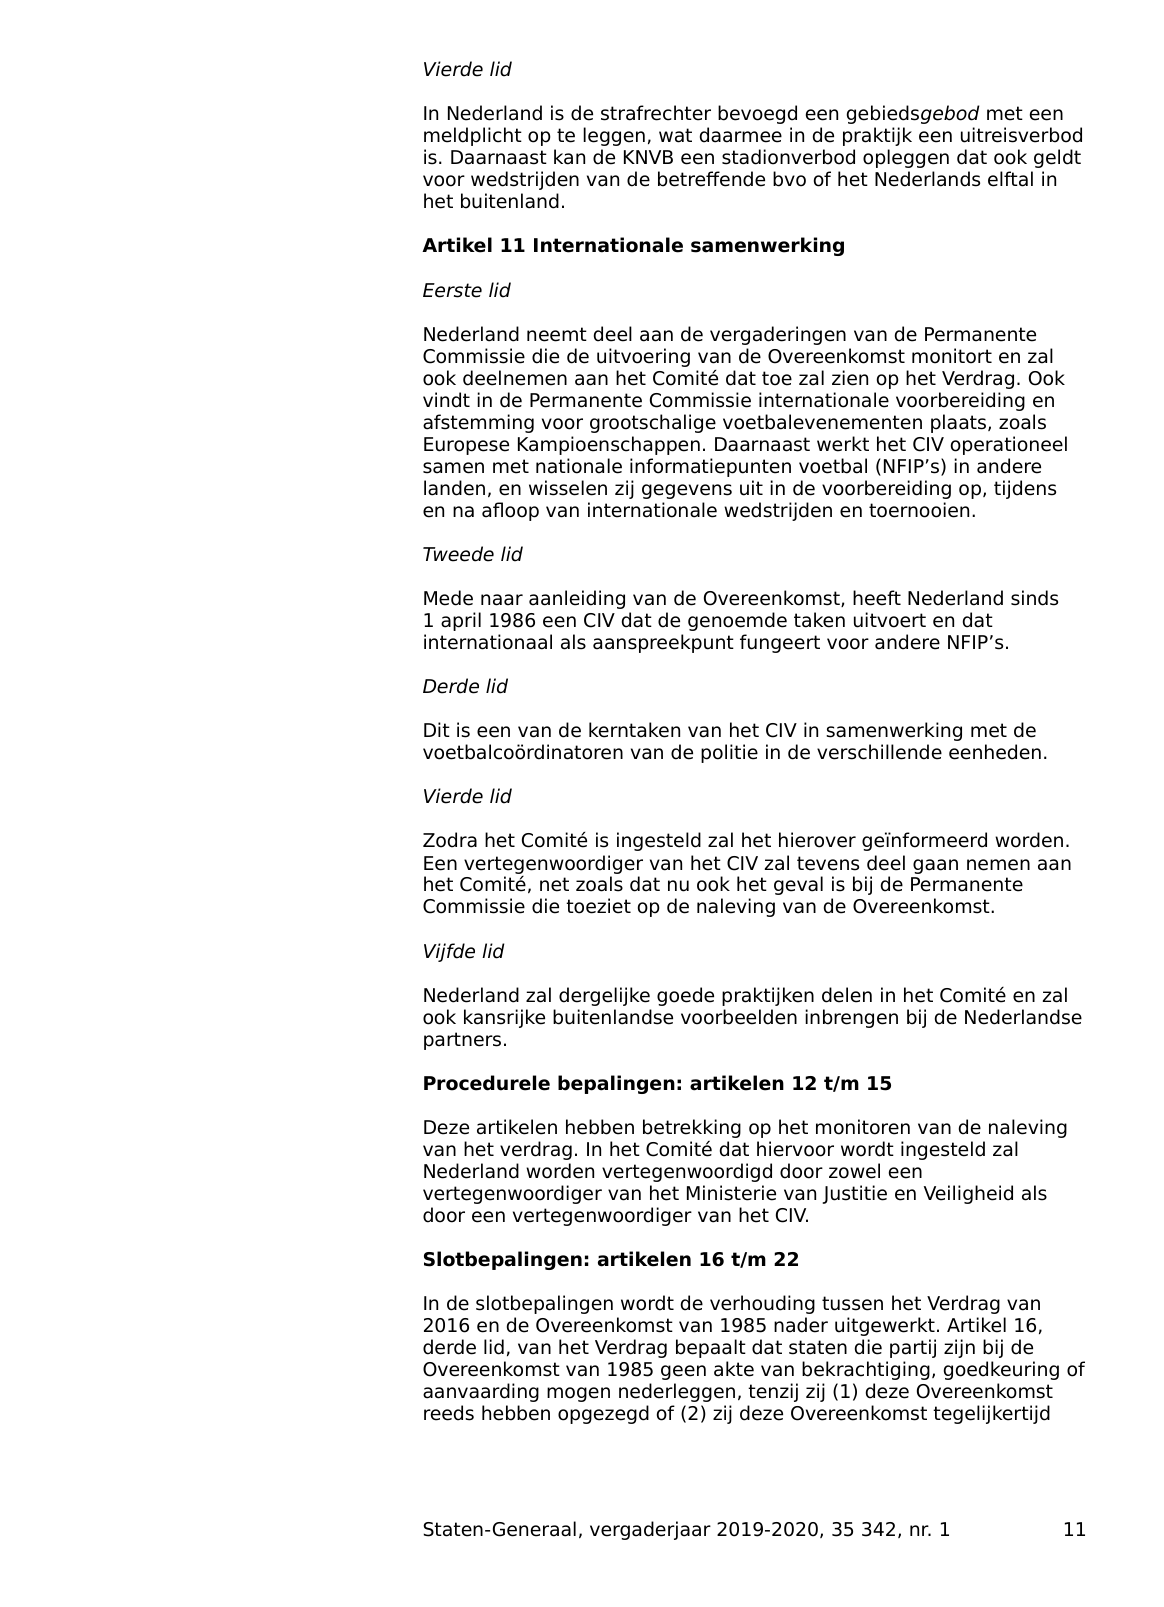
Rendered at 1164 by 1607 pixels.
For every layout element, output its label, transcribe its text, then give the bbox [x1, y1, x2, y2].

text Deze artikelen hebben betrekking op het monitoren van de naleving van het verdrag. In het Comité dat hiervoor wordt ingesteld zal Nederland worden vertegenwoordigd door zowel een vertegenwoordiger van het Ministerie van Justitie en Veiligheid als door een vertegenwoordiger van het CIV. [422, 1117, 1087, 1227]
subtitle Derde lid [422, 676, 1087, 698]
text Mede naar aanleiding van de Overeenkomst, heeft Nederland sinds 1 april 1986 een CIV dat de genoemde taken uitvoert en dat internationaal als aanspreekpunt fungeert voor andere NFIP’s. [422, 588, 1087, 654]
text Dit is een van de kerntaken van het CIV in samenwerking met de voetbalcoördinatoren van de politie in de verschillende eenheden. [422, 720, 1087, 764]
text Zodra het Comité is ingesteld zal het hierover geïnformeerd worden. Een vertegenwoordiger van het CIV zal tevens deel gaan nemen aan het Comité, net zoals dat nu ook het geval is bij de Permanente Commissie die toeziet op de naleving van de Overeenkomst. [422, 830, 1087, 918]
text Nederland neemt deel aan de vergaderingen van de Permanente Commissie die de uitvoering van de Overeenkomst monitort en zal ook deelnemen aan het Comité dat toe zal zien op het Verdrag. Ook vindt in de Permanente Commissie internationale voorbereiding en afstemming voor grootschalige voetbalevenementen plaats, zoals Europese Kampioenschappen. Daarnaast werkt het CIV operationeel samen met nationale informatiepunten voetbal (NFIP’s) in andere landen, en wisselen zij gegevens uit in de voorbereiding op, tijdens en na afloop van internationale wedstrijden en toernooien. [422, 324, 1087, 521]
subtitle Artikel 11 Internationale samenwerking [422, 235, 1087, 257]
subtitle Slotbepalingen: artikelen 16 t/m 22 [422, 1249, 1087, 1271]
subtitle Vierde lid [422, 59, 1087, 81]
subtitle Vijfde lid [422, 941, 1087, 962]
text Nederland zal dergelijke goede praktijken delen in het Comité en zal ook kansrijke buitenlandse voorbeelden inbrengen bij de Nederlandse partners. [422, 985, 1087, 1051]
subtitle Tweede lid [422, 544, 1087, 566]
text In de slotbepalingen wordt de verhouding tussen het Verdrag van 2016 en de Overeenkomst van 1985 nader uitgewerkt. Artikel 16, derde lid, van het Verdrag bepaalt dat staten die partij zijn bij de Overeenkomst van 1985 geen akte van bekrachtiging, goedkeuring of aanvaarding mogen nederleggen, tenzij zij (1) deze Overeenkomst reeds hebben opgezegd of (2) zij deze Overeenkomst tegelijkertijd [422, 1293, 1087, 1425]
subtitle Vierde lid [422, 786, 1087, 808]
subtitle Eerste lid [422, 279, 1087, 301]
text In Nederland is de strafrechter bevoegd een gebiedsgebod met een meldplicht op te leggen, wat daarmee in de praktijk een uitreisverbod is. Daarnaast kan de KNVB een stadionverbod opleggen dat ook geldt voor wedstrijden van de betreffende bvo of het Nederlands elftal in het buitenland. [422, 103, 1087, 213]
subtitle Procedurele bepalingen: artikelen 12 t/m 15 [422, 1073, 1087, 1095]
